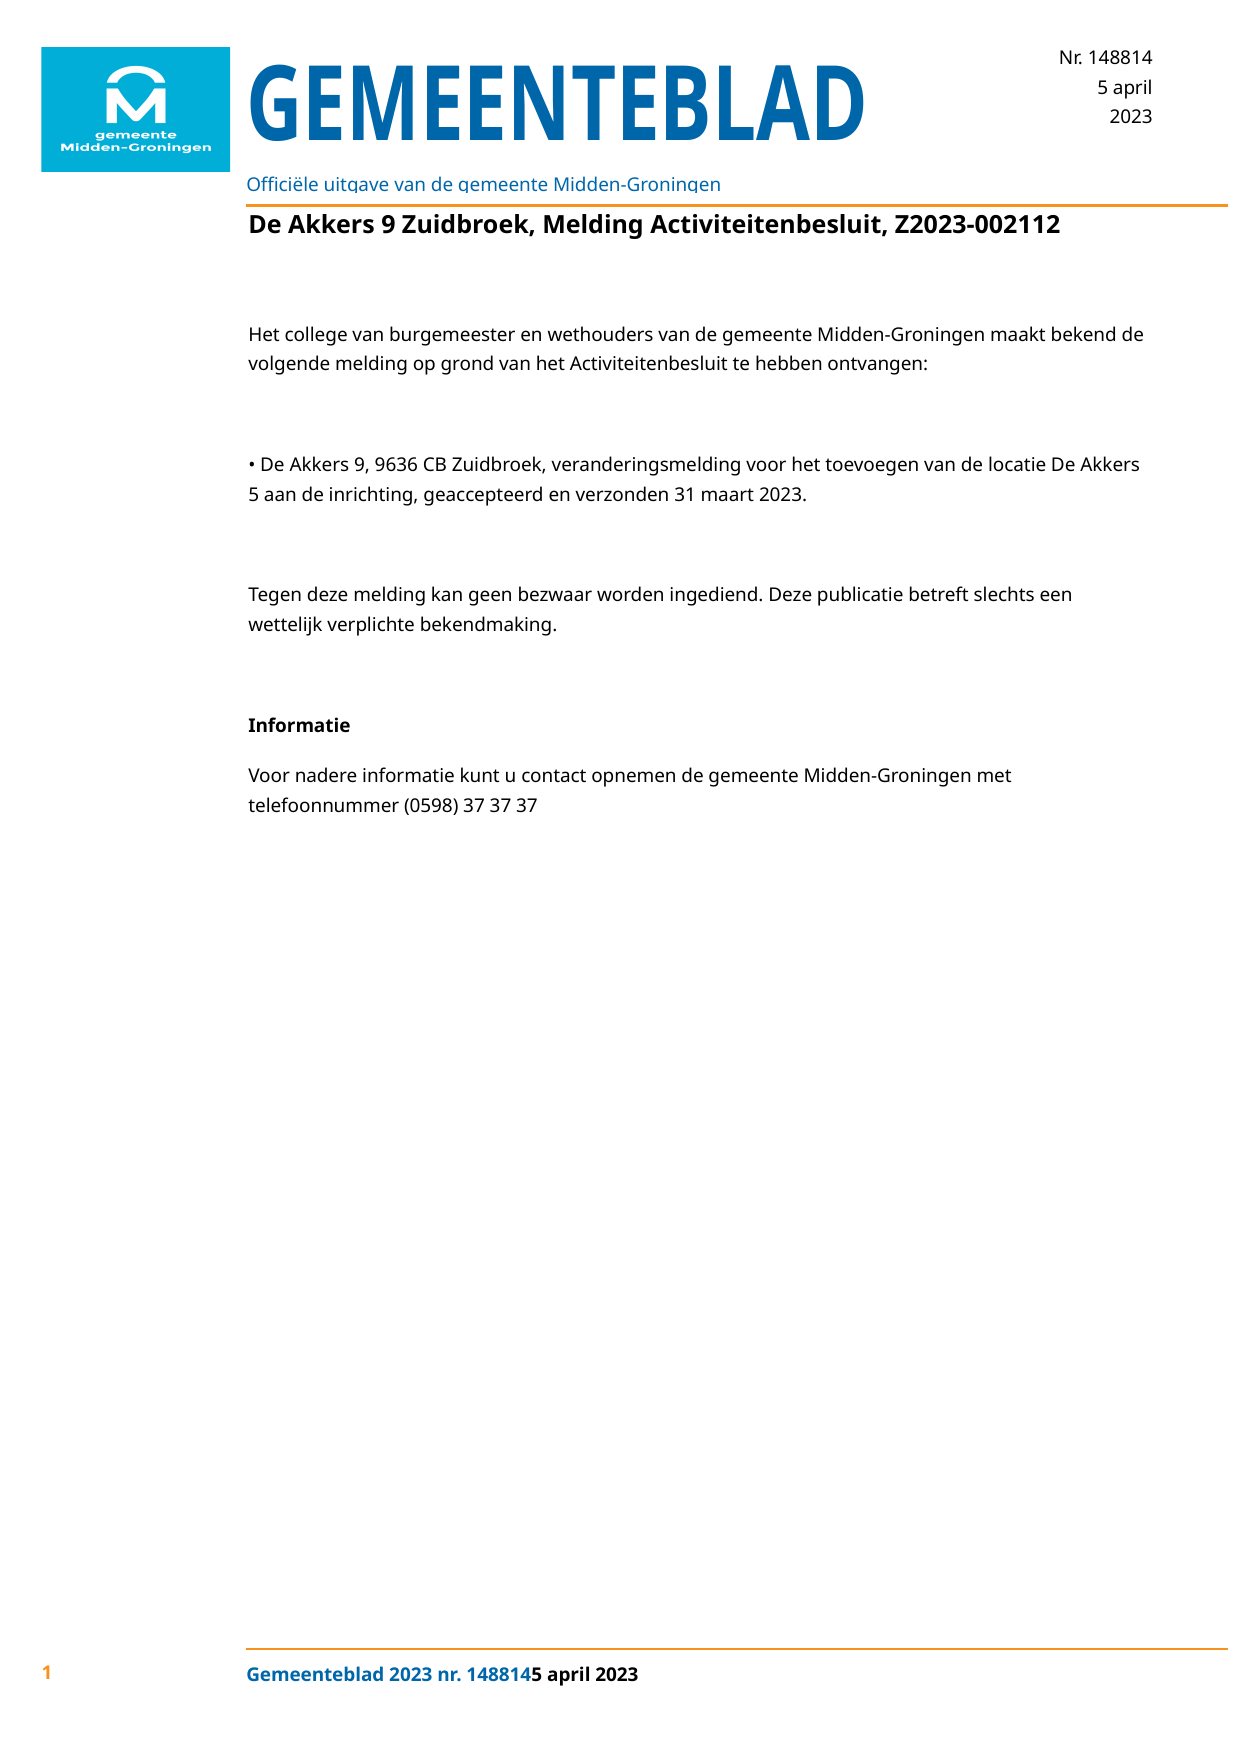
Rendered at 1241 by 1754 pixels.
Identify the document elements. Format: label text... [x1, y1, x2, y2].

picture [107, 89, 165, 122]
text De Akkers 9 Zuidbroek, Melding Activiteitenbesluit, Z2023-002112 [248, 207, 1152, 241]
text Tegen deze melding kan geen bezwaar worden ingediend. Deze publicatie betreft slechts een wettelijk verplichte bekendmaking. [248, 582, 1152, 637]
text Het college van burgemeester en wethouders van de gemeente Midden-Groningen maakt bekend de volgende melding op grond van het Activiteitenbesluit te hebben ontvangen: [248, 321, 1152, 376]
text Informatie [248, 712, 1152, 738]
picture [184, 146, 190, 153]
text • De Akkers 9, 9636 CB Zuidbroek, veranderingsmelding voor het toevoegen van de locatie De Akkers 5 aan de inrichting, geaccepteerd en verzonden 31 maart 2023. [248, 451, 1152, 506]
text Voor nadere informatie kunt u contact opnemen de gemeente Midden-Groningen met telefoonnummer (0598) 37 37 37 [248, 762, 1152, 818]
picture [108, 66, 164, 82]
